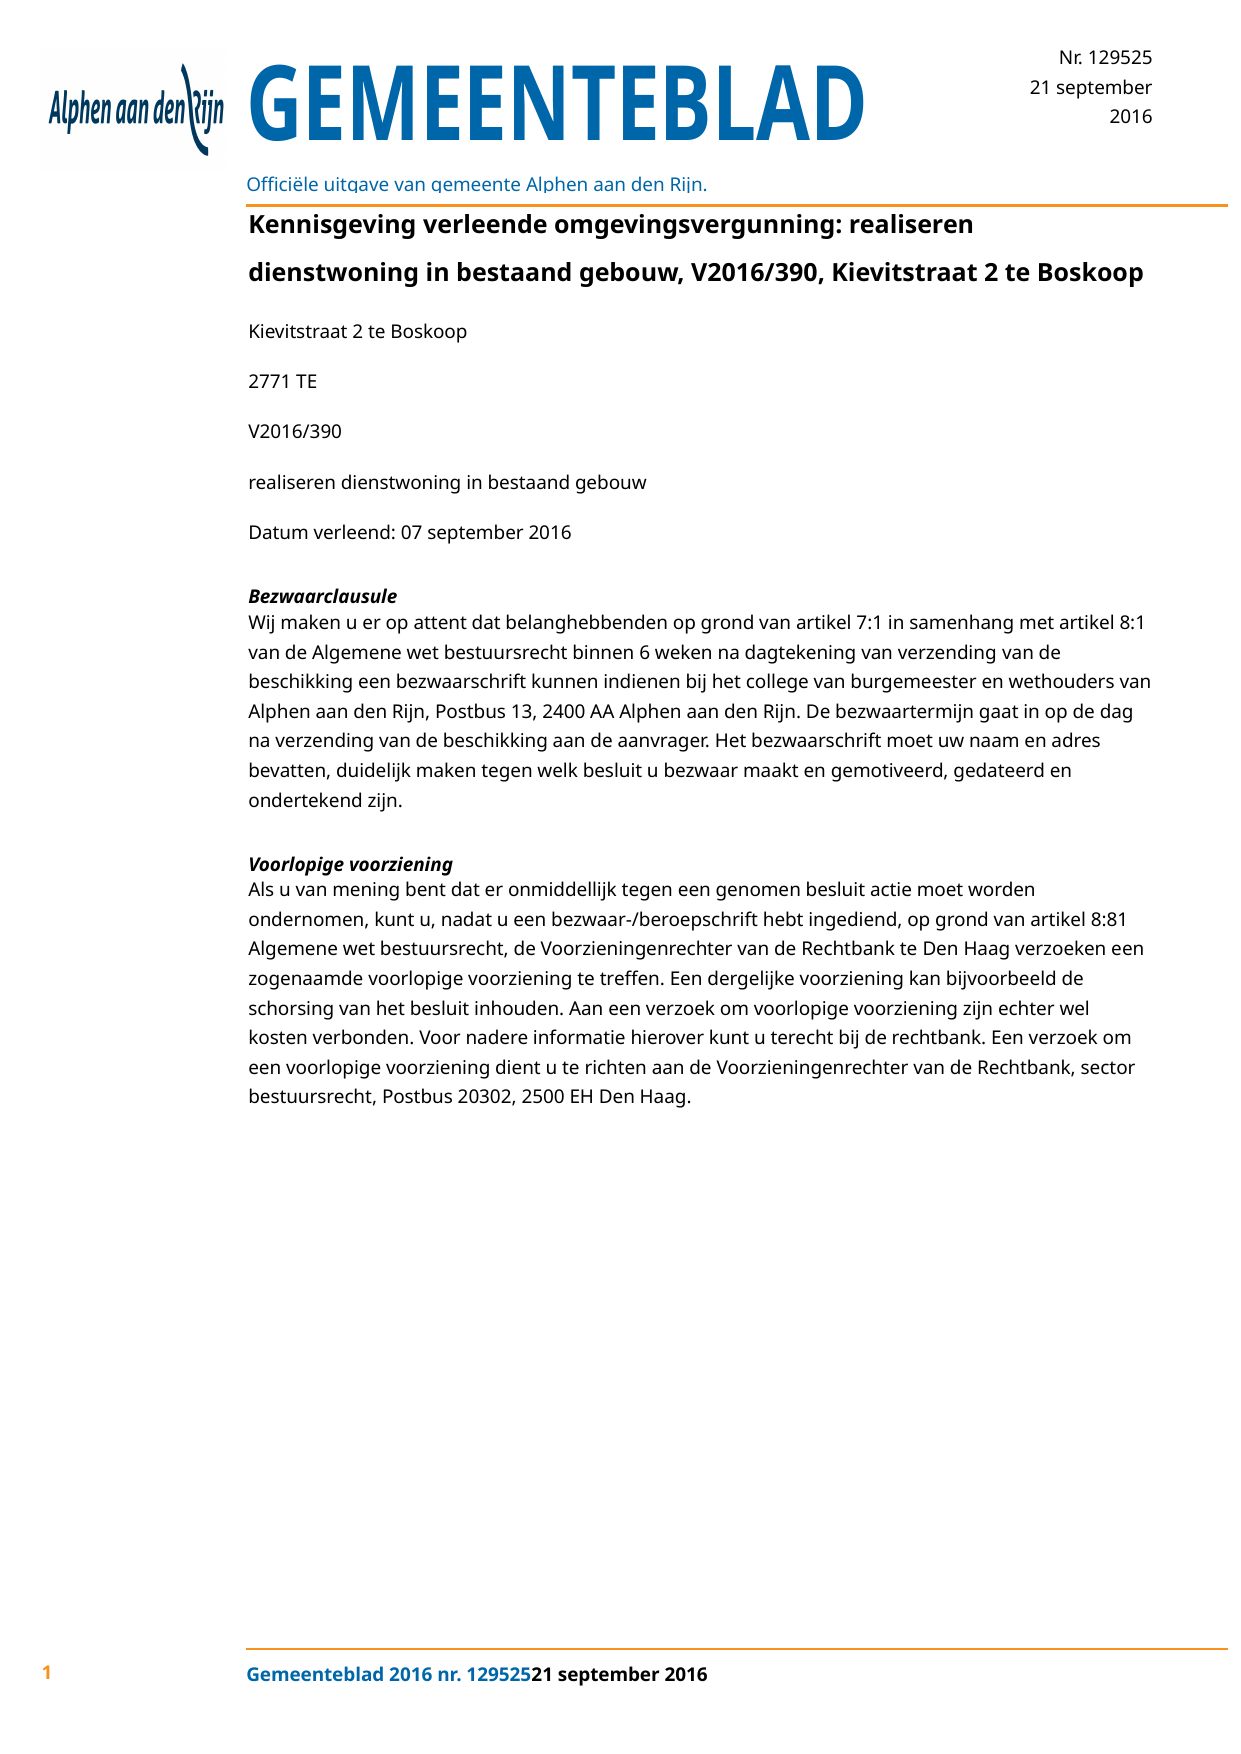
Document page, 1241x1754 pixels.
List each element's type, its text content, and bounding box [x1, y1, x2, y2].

text Kievitstraat 2 te Boskoop [248, 318, 1152, 344]
text 2771 TE [248, 368, 1152, 394]
text V2016/390 [248, 419, 1152, 444]
text realiseren dienstwoning in bestaand gebouw [248, 469, 1152, 495]
text Wij maken u er op attent dat belanghebbenden op grond van artikel 7:1 in samenhang met artikel 8:1 van de Algemene wet bestuursrecht binnen 6 weken na dagtekening van verzending van de beschikking een bezwaarschrift kunnen indienen bij het college van burgemeester en wethouders van Alphen aan den Rijn, Postbus 13, 2400 AA Alphen aan den Rijn. De bezwaartermijn gaat in op de dag na verzending van de beschikking aan de aanvrager. Het bezwaarschrift moet uw naam en adres bevatten, duidelijk maken tegen welk besluit u bezwaar maakt en gemotiveerd, gedateerd en ondertekend zijn. [248, 609, 1152, 812]
text Als u van mening bent dat er onmiddellijk tegen een genomen besluit actie moet worden ondernomen, kunt u, nadat u een bezwaar-/beroepschrift hebt ingediend, op grond van artikel 8:81 Algemene wet bestuursrecht, de Voorzieningenrechter van de Rechtbank te Den Haag verzoeken een zogenaamde voorlopige voorziening te treffen. Een dergelijke voorziening kan bijvoorbeeld de schorsing van het besluit inhouden. Aan een verzoek om voorlopige voorziening zijn echter wel kosten verbonden. Voor nadere informatie hierover kunt u terecht bij de rechtbank. Een verzoek om een voorlopige voorziening dient u te richten aan de Voorzieningenrechter van de Rechtbank, sector bestuursrecht, Postbus 20302, 2500 EH Den Haag. [248, 876, 1152, 1109]
picture [41, 47, 231, 172]
text Datum verleend: 07 september 2016 [248, 519, 1152, 545]
text Voorlopige voorziening [248, 851, 1152, 876]
text Bezwaarclausule [248, 583, 1152, 609]
text Kennisgeving verleende omgevingsvergunning: realiseren dienstwoning in bestaand gebouw, V2016/390, Kievitstraat 2 te Boskoop [248, 207, 1152, 288]
